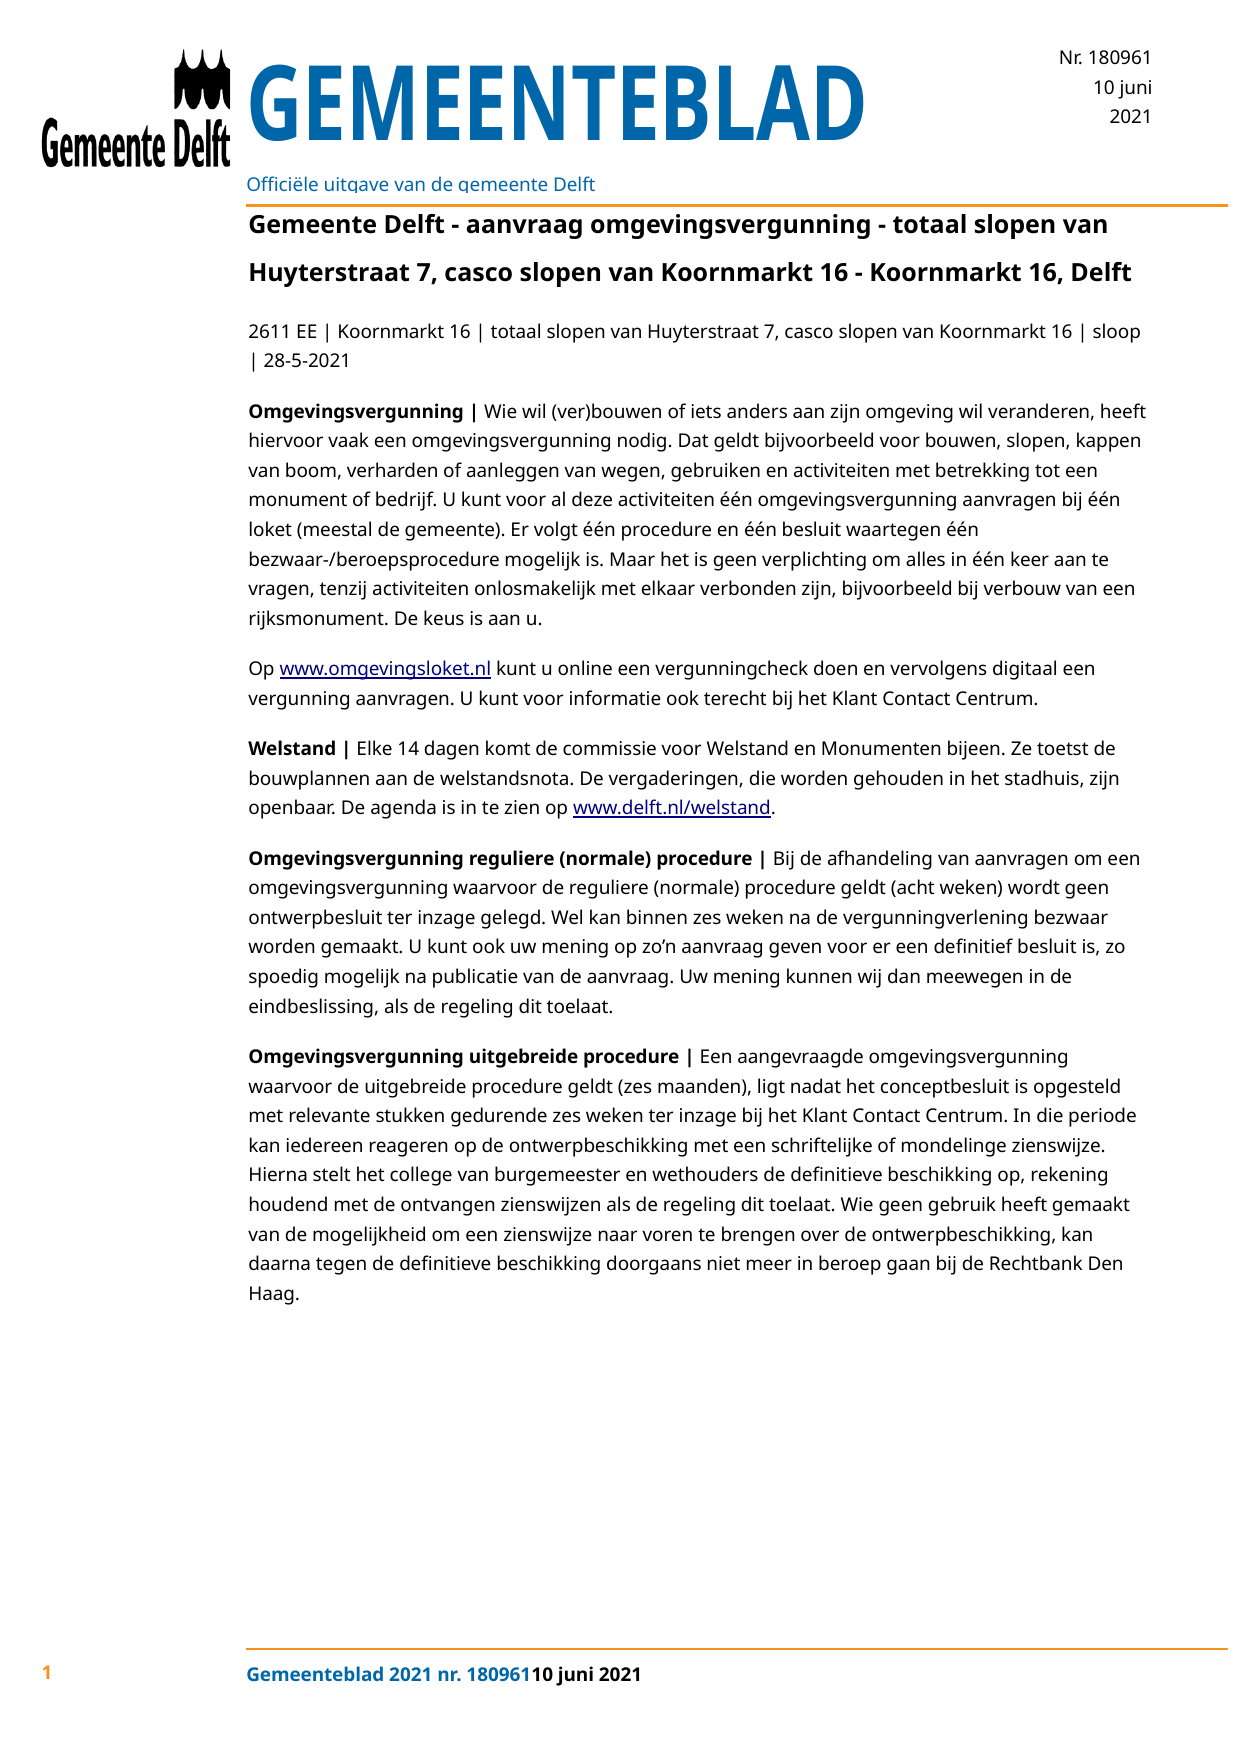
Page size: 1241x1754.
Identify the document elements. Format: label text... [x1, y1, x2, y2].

text Welstand | Elke 14 dagen komt de commissie voor Welstand en Monumenten bijeen. Ze toetst de bouwplannen aan de welstandsnota. De vergaderingen, die worden gehouden in het stadhuis, zijn openbaar. De agenda is in te zien op www.delft.nl/welstand. [248, 735, 1152, 820]
text Gemeente Delft - aanvraag omgevingsvergunning - totaal slopen van Huyterstraat 7, casco slopen van Koornmarkt 16 - Koornmarkt 16, Delft [248, 207, 1152, 288]
text Omgevingsvergunning uitgebreide procedure | Een aangevraagde omgevingsvergunning waarvoor de uitgebreide procedure geldt (zes maanden), ligt nadat het conceptbesluit is opgesteld met relevante stukken gedurende zes weken ter inzage bij het Klant Contact Centrum. In die periode kan iedereen reageren op de ontwerpbeschikking met een schriftelijke of mondelinge zienswijze. Hierna stelt het college van burgemeester en wethouders de definitieve beschikking op, rekening houdend met de ontvangen zienswijzen als de regeling dit toelaat. Wie geen gebruik heeft gemaakt van de mogelijkheid om een zienswijze naar voren te brengen over de ontwerpbeschikking, kan daarna tegen de definitieve beschikking doorgaans niet meer in beroep gaan bij de Rechtbank Den Haag. [248, 1043, 1152, 1306]
text Omgevingsvergunning | Wie wil (ver)bouwen of iets anders aan zijn omgeving wil veranderen, heeft hiervoor vaak een omgevingsvergunning nodig. Dat geldt bijvoorbeeld voor bouwen, slopen, kappen van boom, verharden of aanleggen van wegen, gebruiken en activiteiten met betrekking tot een monument of bedrijf. U kunt voor al deze activiteiten één omgevingsvergunning aanvragen bij één loket (meestal de gemeente). Er volgt één procedure en één besluit waartegen één bezwaar-/beroepsprocedure mogelijk is. Maar het is geen verplichting om alles in één keer aan te vragen, tenzij activiteiten onlosmakelijk met elkaar verbonden zijn, bijvoorbeeld bij verbouw van een rijksmonument. De keus is aan u. [248, 398, 1152, 631]
text 2611 EE | Koornmarkt 16 | totaal slopen van Huyterstraat 7, casco slopen van Koornmarkt 16 | sloop | 28-5-2021 [248, 318, 1152, 373]
text Op www.omgevingsloket.nl kunt u online een vergunningcheck doen en vervolgens digitaal een vergunning aanvragen. U kunt voor informatie ook terecht bij het Klant Contact Centrum. [248, 655, 1152, 711]
text Omgevingsvergunning reguliere (normale) procedure | Bij de afhandeling van aanvragen om een omgevingsvergunning waarvoor de reguliere (normale) procedure geldt (acht weken) wordt geen ontwerpbesluit ter inzage gelegd. Wel kan binnen zes weken na de vergunningverlening bezwaar worden gemaakt. U kunt ook uw mening op zo’n aanvraag geven voor er een definitief besluit is, zo spoedig mogelijk na publicatie van de aanvraag. Uw mening kunnen wij dan meewegen in de eindbeslissing, als de regeling dit toelaat. [248, 845, 1152, 1019]
picture [41, 47, 231, 172]
